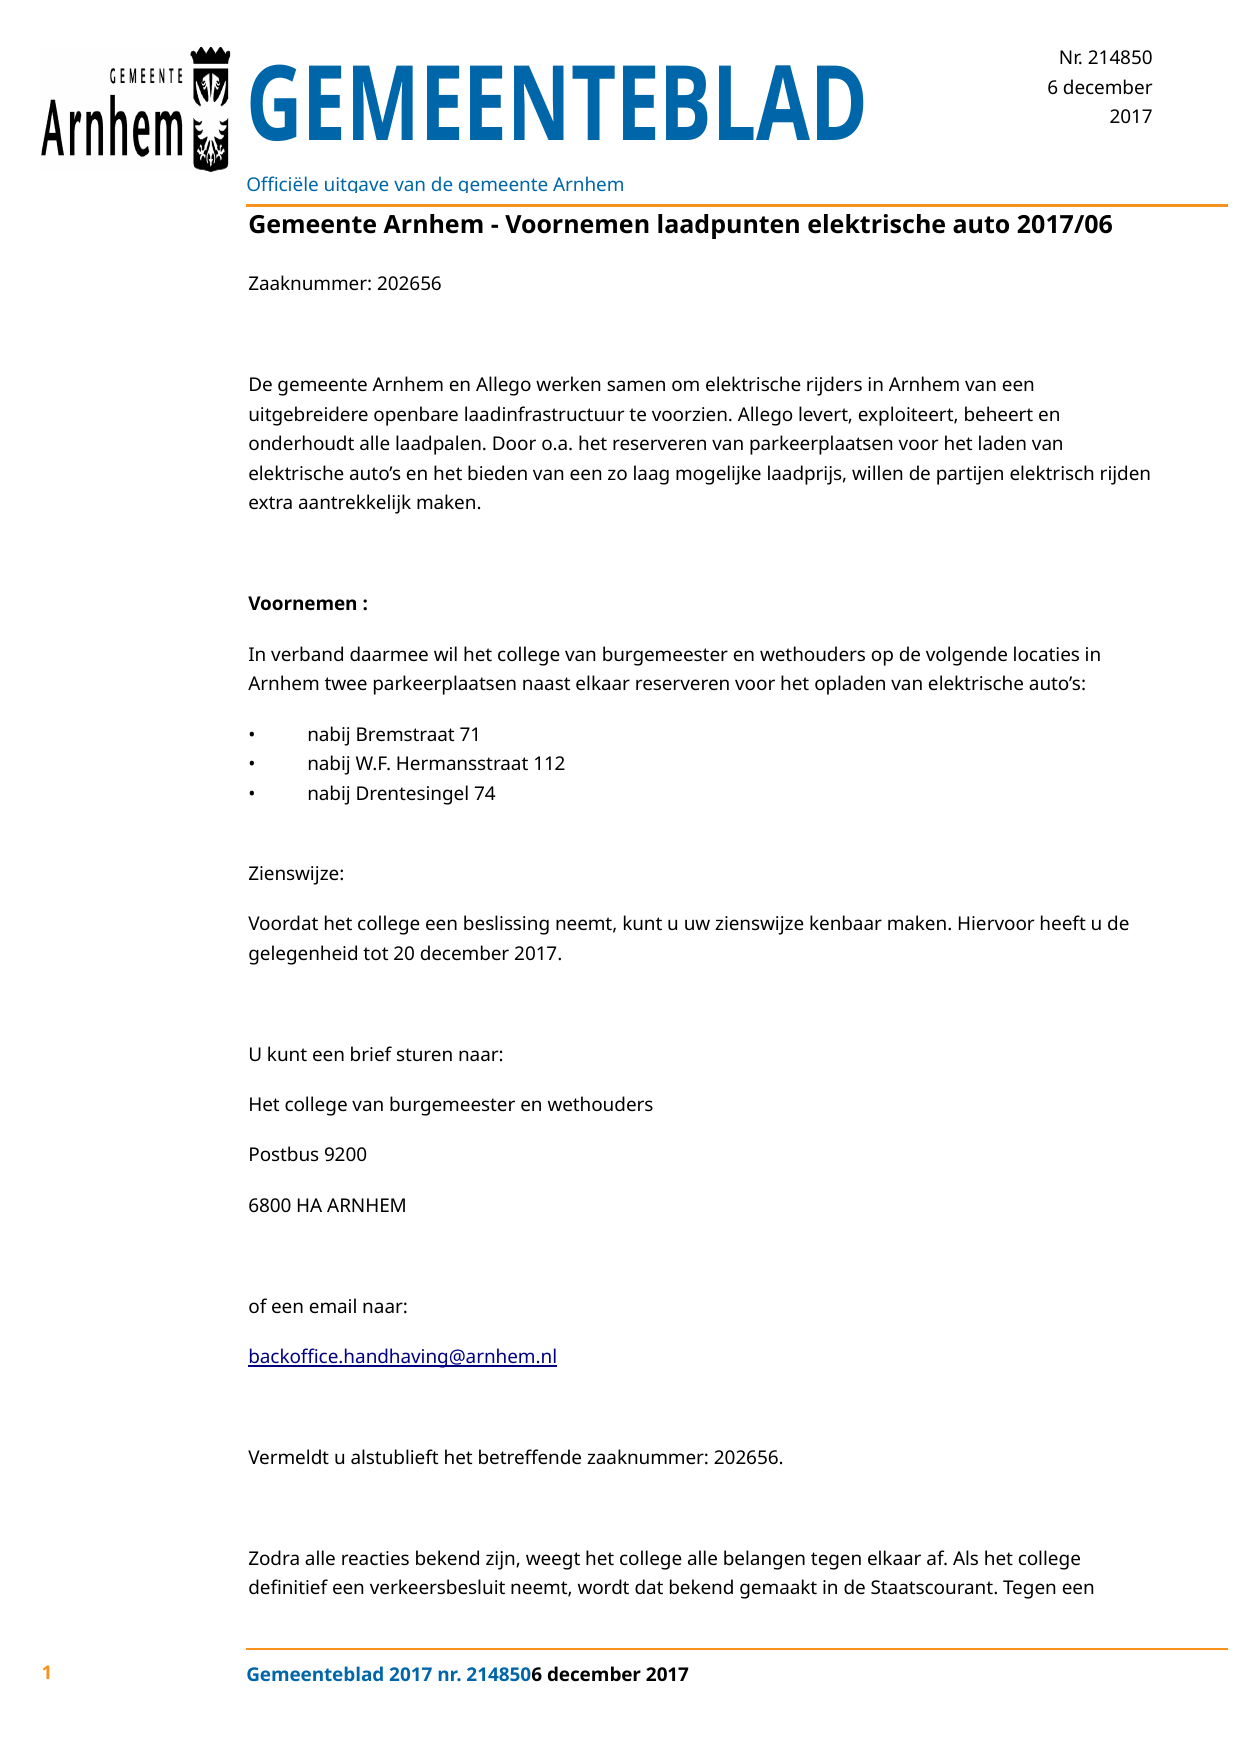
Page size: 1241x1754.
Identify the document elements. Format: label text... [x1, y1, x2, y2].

text backoffice.handhaving@arnhem.nl [248, 1343, 1152, 1369]
text U kunt een brief sturen naar: [248, 1041, 1152, 1066]
text Zienswijze: [248, 860, 1152, 886]
text Het college van burgemeester en wethouders [248, 1091, 1152, 1117]
text Gemeente Arnhem - Voornemen laadpunten elektrische auto 2017/06 [248, 207, 1152, 241]
text In verband daarmee wil het college van burgemeester en wethouders op de volgende locaties in Arnhem twee parkeerplaatsen naast elkaar reserveren voor het opladen van elektrische auto’s: [248, 641, 1152, 696]
text Voornemen : [248, 590, 1152, 616]
list nabij Bremstraat 71 [248, 721, 1152, 746]
text 6800 HA ARNHEM [248, 1192, 1152, 1218]
text Zodra alle reacties bekend zijn, weegt het college alle belangen tegen elkaar af. Als het college definitief een verkeersbesluit neemt, wordt dat bekend gemaakt in de Staatscourant. Tegen een [248, 1545, 1152, 1600]
text Zaaknummer: 202656 [248, 270, 1152, 296]
text Vermeldt u alstublieft het betreffende zaaknummer: 202656. [248, 1444, 1152, 1470]
list nabij W.F. Hermansstraat 112 [248, 750, 1152, 776]
text Voordat het college een beslissing neemt, kunt u uw zienswijze kenbaar maken. Hiervoor heeft u de gelegenheid tot 20 december 2017. [248, 910, 1152, 966]
text Postbus 9200 [248, 1142, 1152, 1167]
text of een email naar: [248, 1293, 1152, 1318]
text De gemeente Arnhem en Allego werken samen om elektrische rijders in Arnhem van een uitgebreidere openbare laadinfrastructuur te voorzien. Allego levert, exploiteert, beheert en onderhoudt alle laadpalen. Door o.a. het reserveren van parkeerplaatsen voor het laden van elektrische auto’s en het bieden van een zo laag mogelijke laadprijs, willen de partijen elektrisch rijden extra aantrekkelijk maken. [248, 371, 1152, 515]
list nabij Drentesingel 74 [248, 780, 1152, 806]
picture [41, 47, 231, 172]
